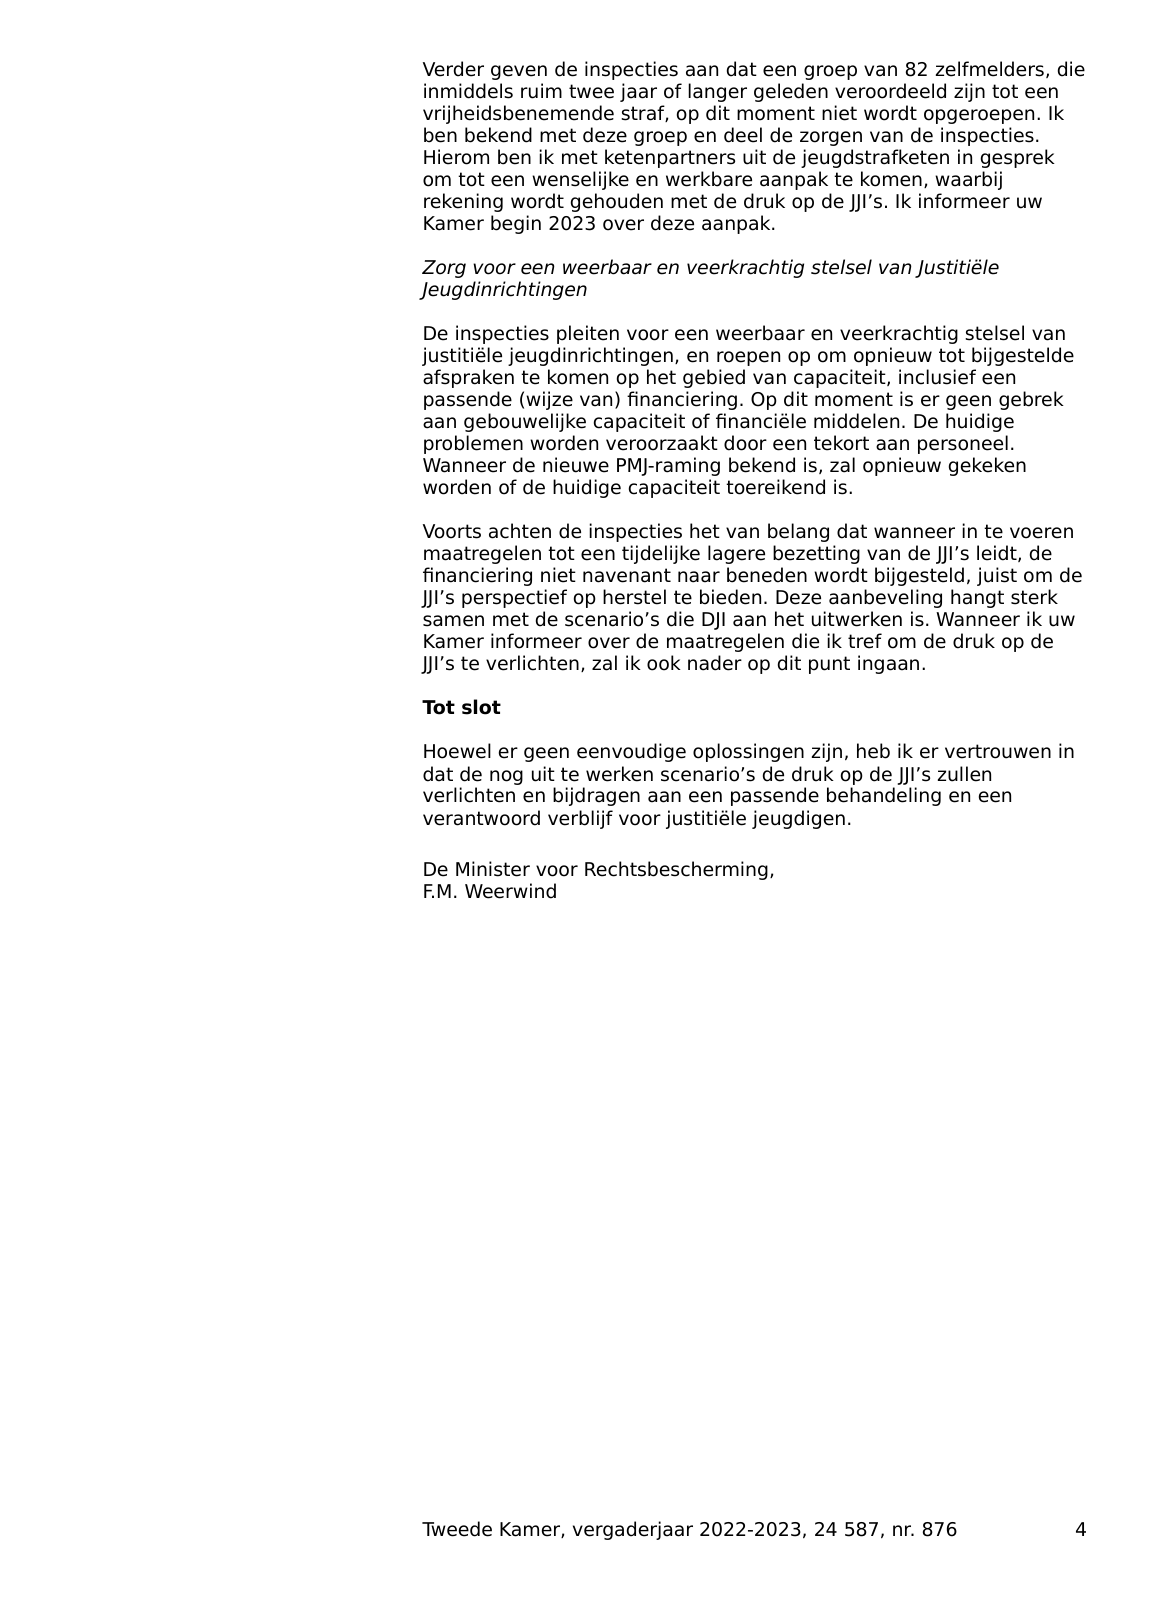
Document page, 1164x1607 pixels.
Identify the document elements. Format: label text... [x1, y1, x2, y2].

subtitle Tot slot [422, 697, 1087, 719]
text De Minister voor Rechtsbescherming, F.M. Weerwind [422, 859, 1087, 903]
subtitle Zorg voor een weerbaar en veerkrachtig stelsel van Justitiële Jeugdinrichtingen [422, 257, 1087, 301]
text De inspecties pleiten voor een weerbaar en veerkrachtig stelsel van justitiële jeugdinrichtingen, en roepen op om opnieuw tot bijgestelde afspraken te komen op het gebied van capaciteit, inclusief een passende (wijze van) financiering. Op dit moment is er geen gebrek aan gebouwelijke capaciteit of financiële middelen. De huidige problemen worden veroorzaakt door een tekort aan personeel. Wanneer de nieuwe PMJ-raming bekend is, zal opnieuw gekeken worden of de huidige capaciteit toereikend is. [422, 323, 1087, 499]
text Voorts achten de inspecties het van belang dat wanneer in te voeren maatregelen tot een tijdelijke lagere bezetting van de JJI’s leidt, de financiering niet navenant naar beneden wordt bijgesteld, juist om de JJI’s perspectief op herstel te bieden. Deze aanbeveling hangt sterk samen met de scenario’s die DJI aan het uitwerken is. Wanneer ik uw Kamer informeer over de maatregelen die ik tref om de druk op de JJI’s te verlichten, zal ik ook nader op dit punt ingaan. [422, 521, 1087, 675]
text Hoewel er geen eenvoudige oplossingen zijn, heb ik er vertrouwen in dat de nog uit te werken scenario’s de druk op de JJI’s zullen verlichten en bijdragen aan een passende behandeling en een verantwoord verblijf voor justitiële jeugdigen. [422, 741, 1087, 829]
text Verder geven de inspecties aan dat een groep van 82 zelfmelders, die inmiddels ruim twee jaar of langer geleden veroordeeld zijn tot een vrijheidsbenemende straf, op dit moment niet wordt opgeroepen. Ik ben bekend met deze groep en deel de zorgen van de inspecties. Hierom ben ik met ketenpartners uit de jeugdstrafketen in gesprek om tot een wenselijke en werkbare aanpak te komen, waarbij rekening wordt gehouden met de druk op de JJI’s. Ik informeer uw Kamer begin 2023 over deze aanpak. [422, 59, 1087, 235]
